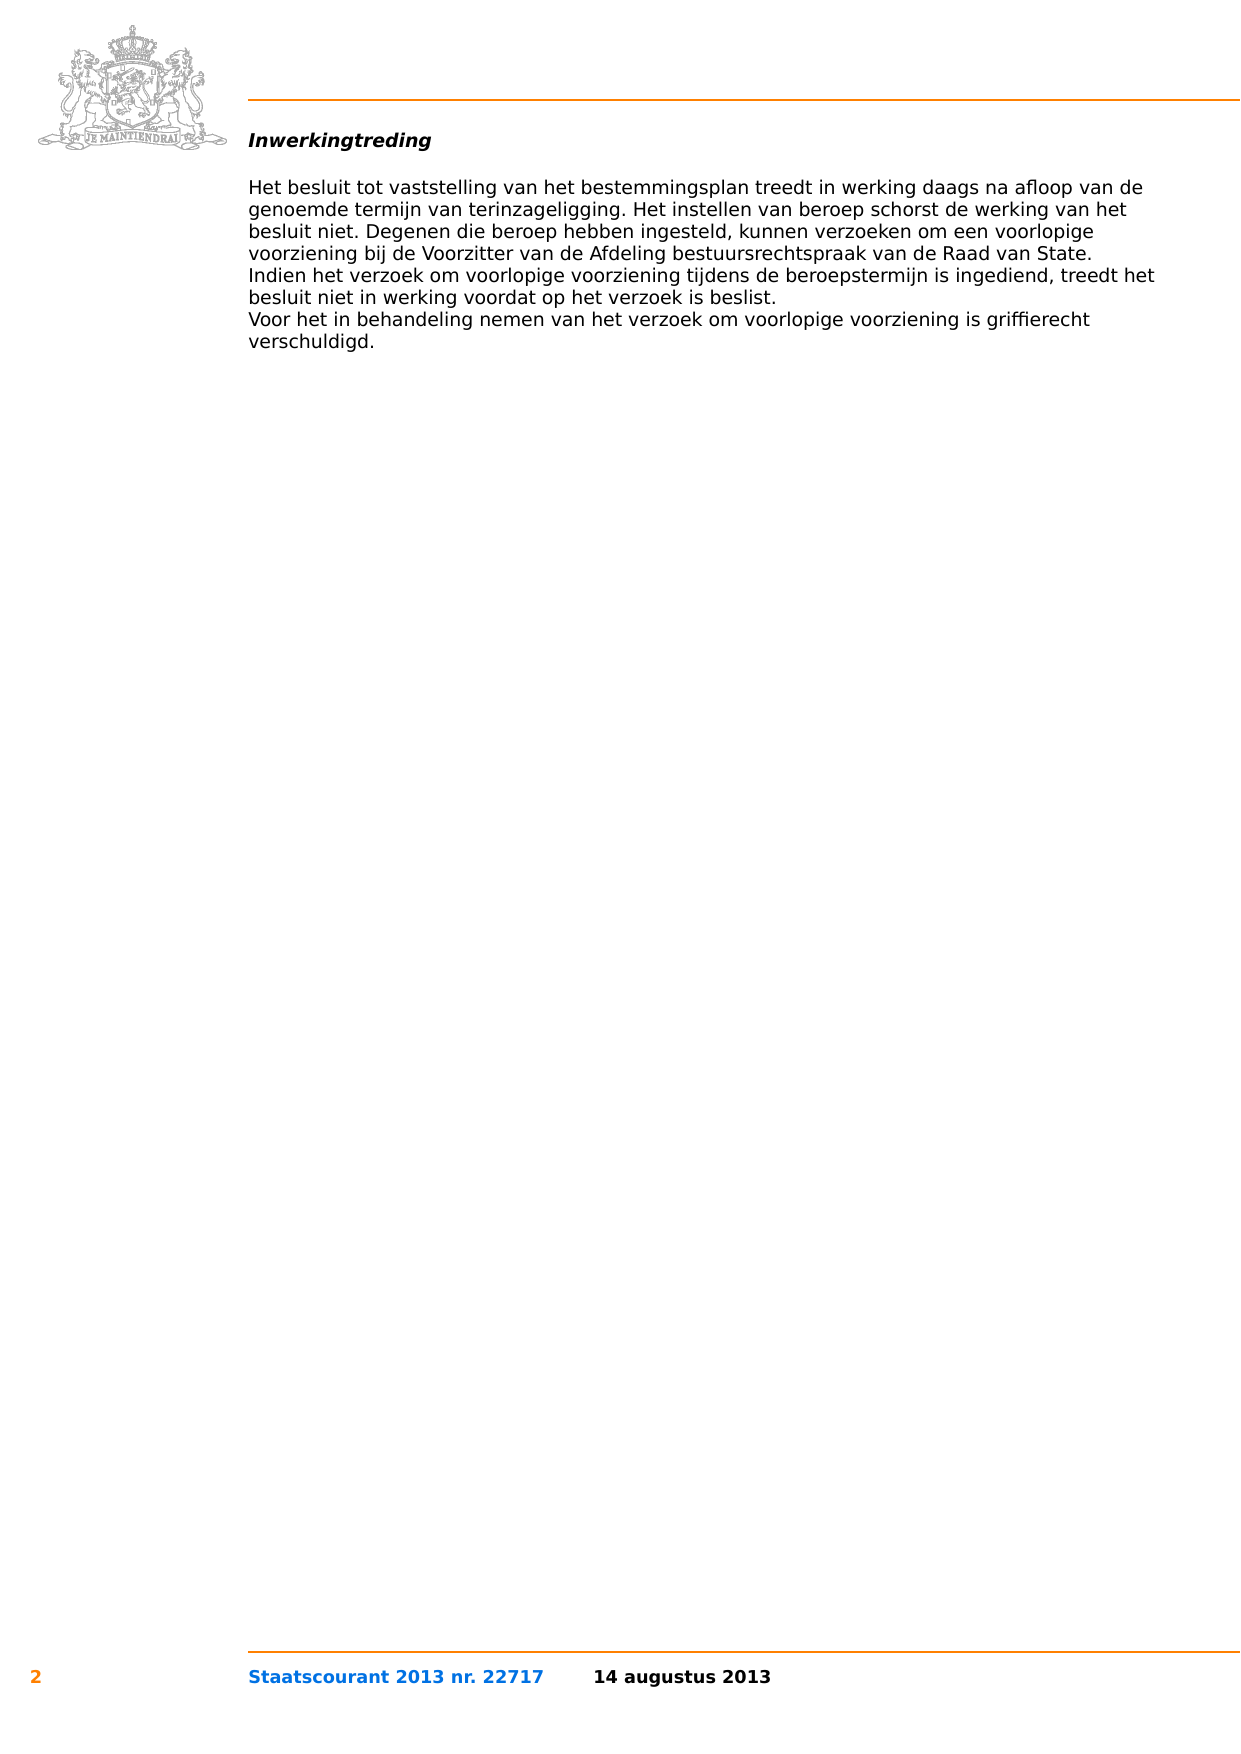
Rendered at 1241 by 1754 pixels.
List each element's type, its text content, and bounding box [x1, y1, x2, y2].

text Het besluit tot vaststelling van het bestemmingsplan treedt in werking daags na afloop van de genoemde termijn van terinzageligging. Het instellen van beroep schorst de werking van het besluit niet. Degenen die beroep hebben ingesteld, kunnen verzoeken om een voorlopige voorziening bij de Voorzitter van de Afdeling bestuursrechtspraak van de Raad van State. [248, 177, 1163, 265]
text Voor het in behandeling nemen van het verzoek om voorlopige voorziening is griffierecht verschuldigd. [248, 309, 1163, 353]
subtitle Inwerkingtreding [248, 130, 1163, 152]
picture [38, 25, 227, 150]
text Indien het verzoek om voorlopige voorziening tijdens de beroepstermijn is ingediend, treedt het besluit niet in werking voordat op het verzoek is beslist. [248, 265, 1163, 309]
